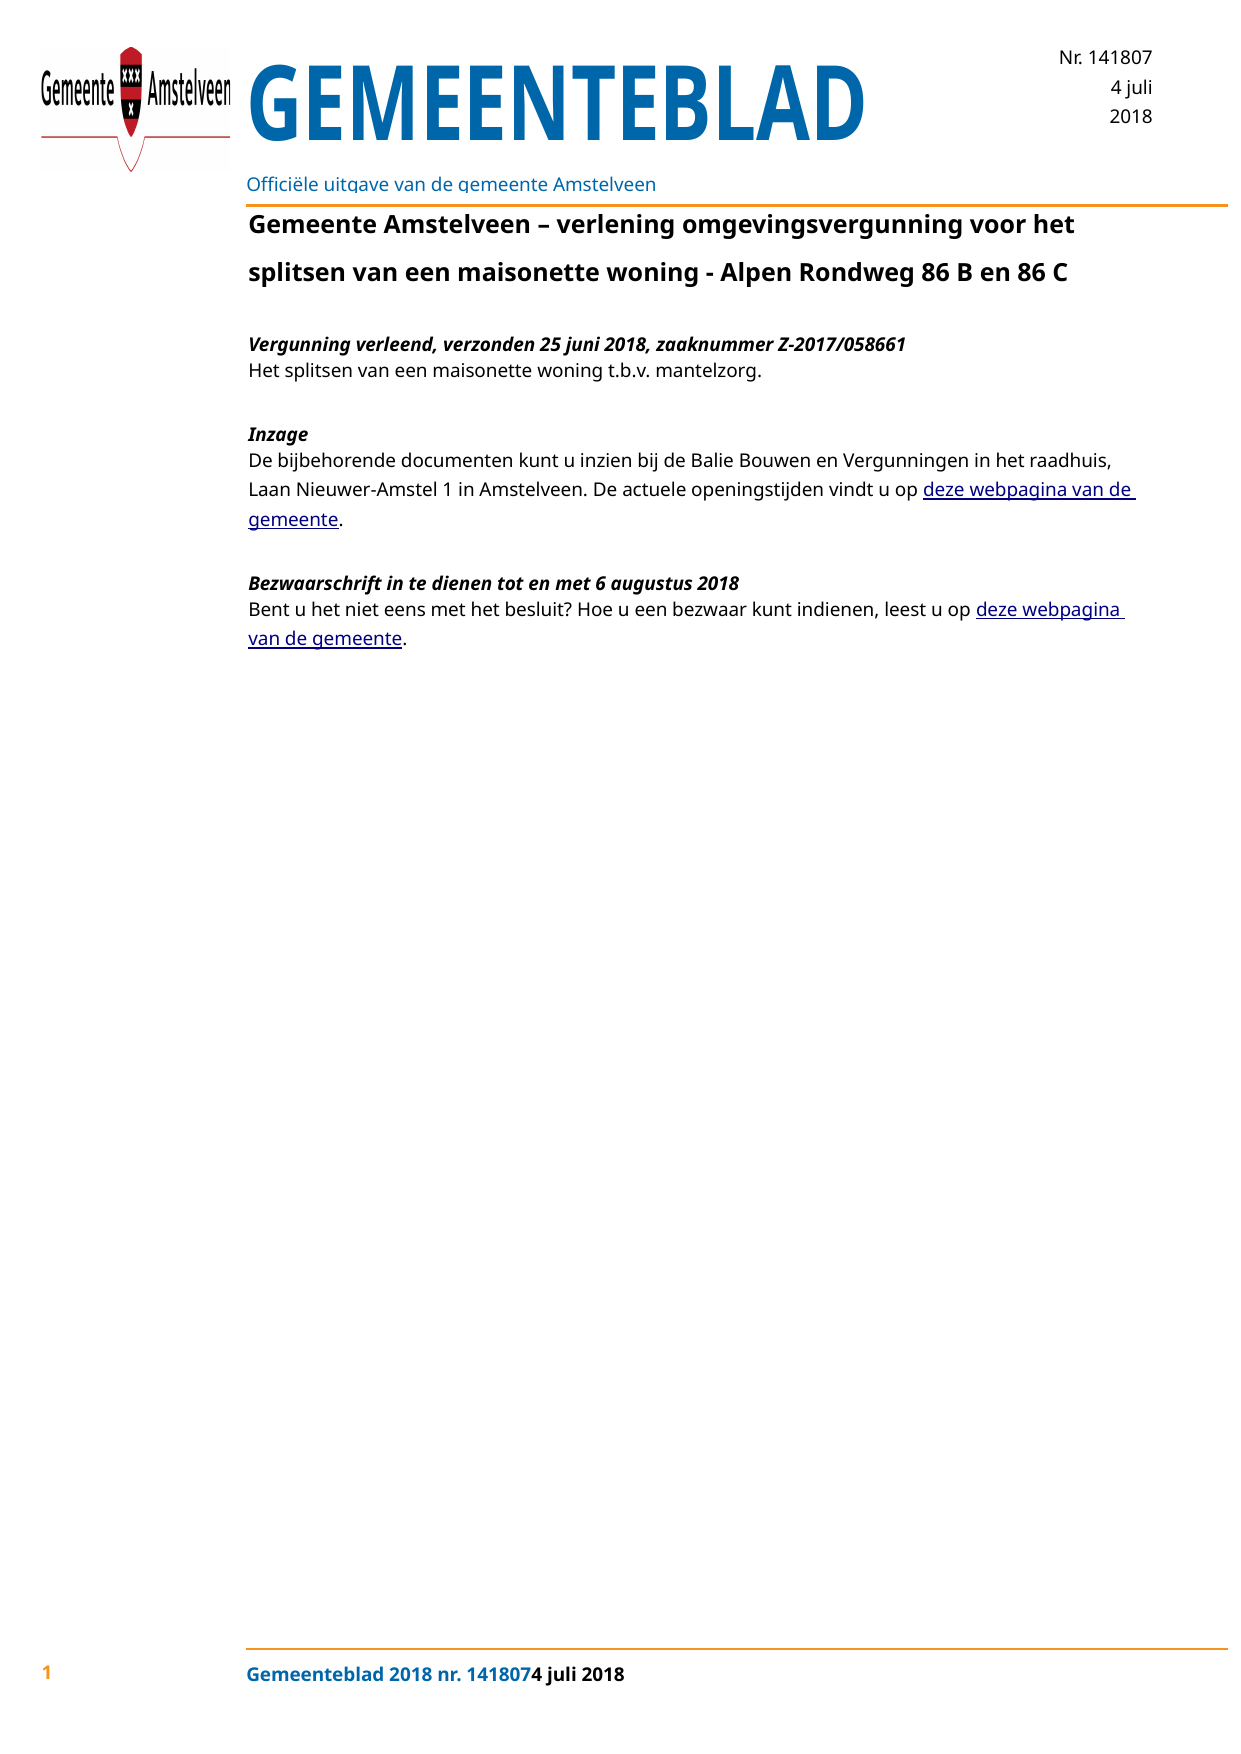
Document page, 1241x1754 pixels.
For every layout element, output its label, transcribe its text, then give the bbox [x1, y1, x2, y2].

text Vergunning verleend, verzonden 25 juni 2018, zaaknummer Z-2017/058661 [248, 331, 1152, 357]
text Inzage [248, 421, 1152, 447]
picture [41, 47, 231, 172]
text Het splitsen van een maisonette woning t.b.v. mantelzorg. [248, 357, 1152, 383]
text Bezwaarschrift in te dienen tot en met 6 augustus 2018 [248, 570, 1152, 596]
text De bijbehorende documenten kunt u inzien bij de Balie Bouwen en Vergunningen in het raadhuis, Laan Nieuwer-Amstel 1 in Amstelveen. De actuele openingstijden vindt u op deze webpagina van de gemeente. [248, 447, 1152, 532]
text Gemeente Amstelveen – verlening omgevingsvergunning voor het splitsen van een maisonette woning - Alpen Rondweg 86 B en 86 C [248, 207, 1152, 288]
text Bent u het niet eens met het besluit? Hoe u een bezwaar kunt indienen, leest u op deze webpagina van de gemeente. [248, 596, 1152, 651]
